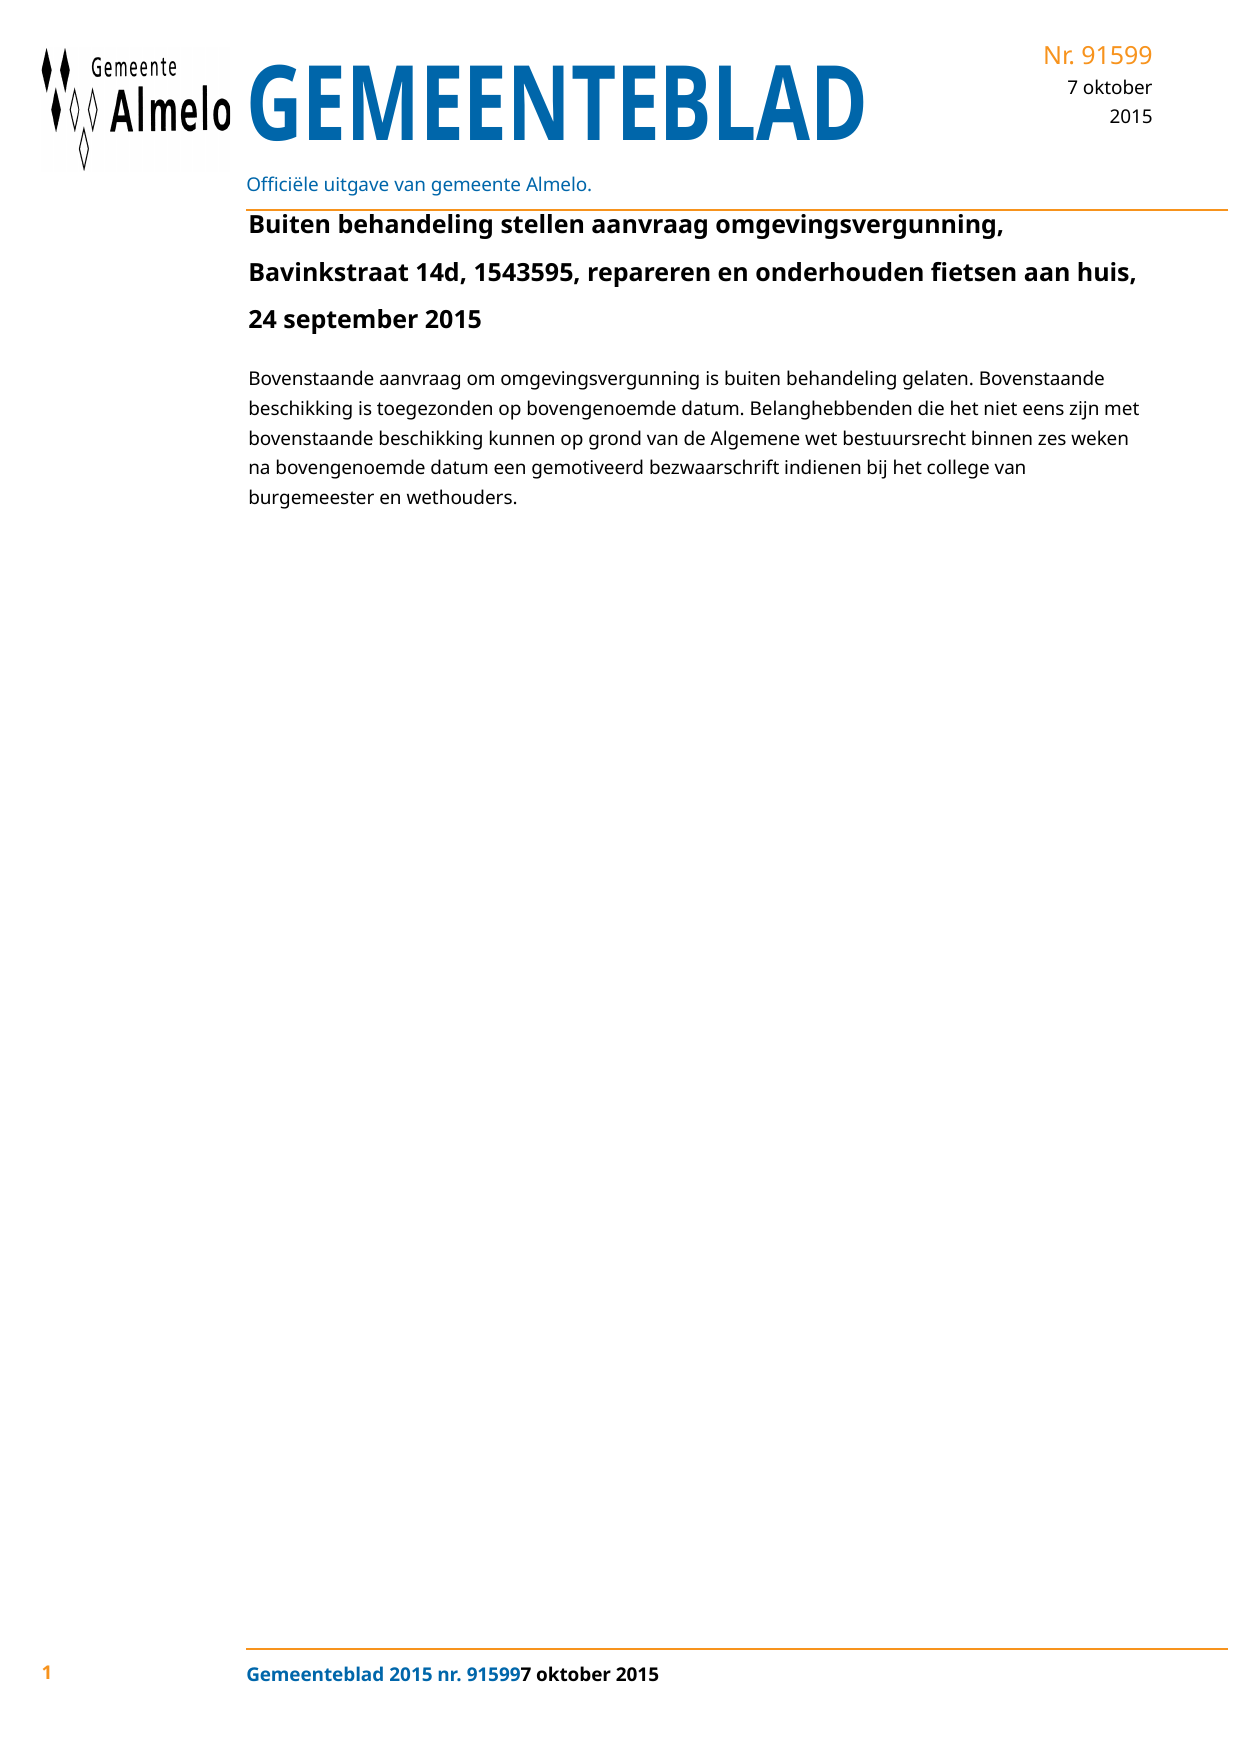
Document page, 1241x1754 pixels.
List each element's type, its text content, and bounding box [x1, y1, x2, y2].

text Bovenstaande aanvraag om omgevingsvergunning is buiten behandeling gelaten. Bovenstaande beschikking is toegezonden op bovengenoemde datum. Belanghebbenden die het niet eens zijn met bovenstaande beschikking kunnen op grond van de Algemene wet bestuursrecht binnen zes weken na bovengenoemde datum een gemotiveerd bezwaarschrift indienen bij het college van burgemeester en wethouders. [248, 366, 1152, 509]
picture [41, 47, 231, 172]
text Buiten behandeling stellen aanvraag omgevingsvergunning, Bavinkstraat 14d, 1543595, repareren en onderhouden fietsen aan huis, 24 september 2015 [248, 211, 1152, 336]
